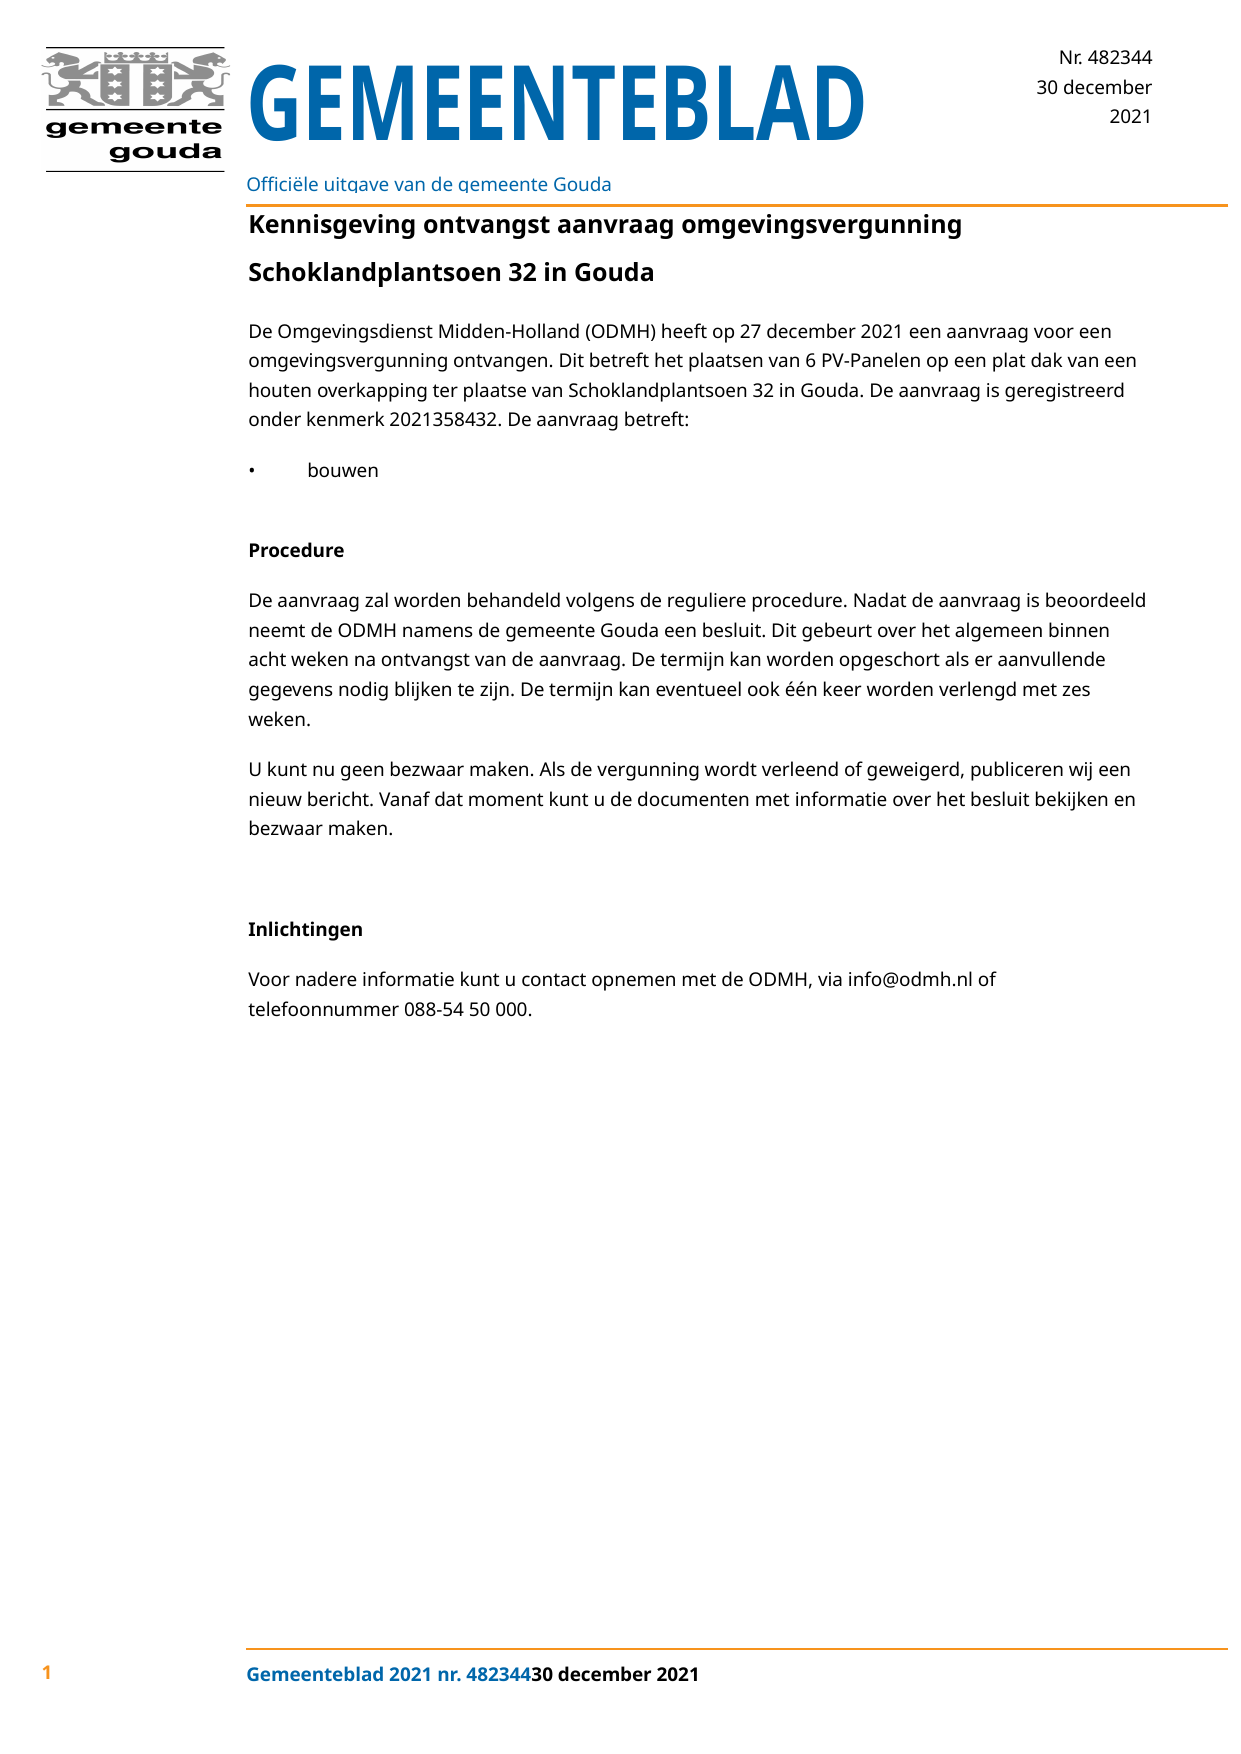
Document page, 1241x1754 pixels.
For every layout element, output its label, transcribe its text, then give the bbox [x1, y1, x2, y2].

text Inlichtingen [248, 916, 1152, 942]
text De Omgevingsdienst Midden-Holland (ODMH) heeft op 27 december 2021 een aanvraag voor een omgevingsvergunning ontvangen. Dit betreft het plaatsen van 6 PV-Panelen op een plat dak van een houten overkapping ter plaatse van Schoklandplantsoen 32 in Gouda. De aanvraag is geregistreerd onder kenmerk 2021358432. De aanvraag betreft: [248, 318, 1152, 432]
text Procedure [248, 537, 1152, 563]
picture [41, 47, 231, 172]
text Kennisgeving ontvangst aanvraag omgevingsvergunning Schoklandplantsoen 32 in Gouda [248, 207, 1152, 288]
text Voor nadere informatie kunt u contact opnemen met de ODMH, via info@odmh.nl of telefoonnummer 088-54 50 000. [248, 967, 1152, 1022]
text De aanvraag zal worden behandeld volgens de reguliere procedure. Nadat de aanvraag is beoordeeld neemt de ODMH namens de gemeente Gouda een besluit. Dit gebeurt over het algemeen binnen acht weken na ontvangst van de aanvraag. De termijn kan worden opgeschort als er aanvullende gegevens nodig blijken te zijn. De termijn kan eventueel ook één keer worden verlengd met zes weken. [248, 587, 1152, 732]
list bouwen [248, 457, 1152, 483]
text U kunt nu geen bezwaar maken. Als de vergunning wordt verleend of geweigerd, publiceren wij een nieuw bericht. Vanaf dat moment kunt u de documenten met informatie over het besluit bekijken en bezwaar maken. [248, 756, 1152, 841]
